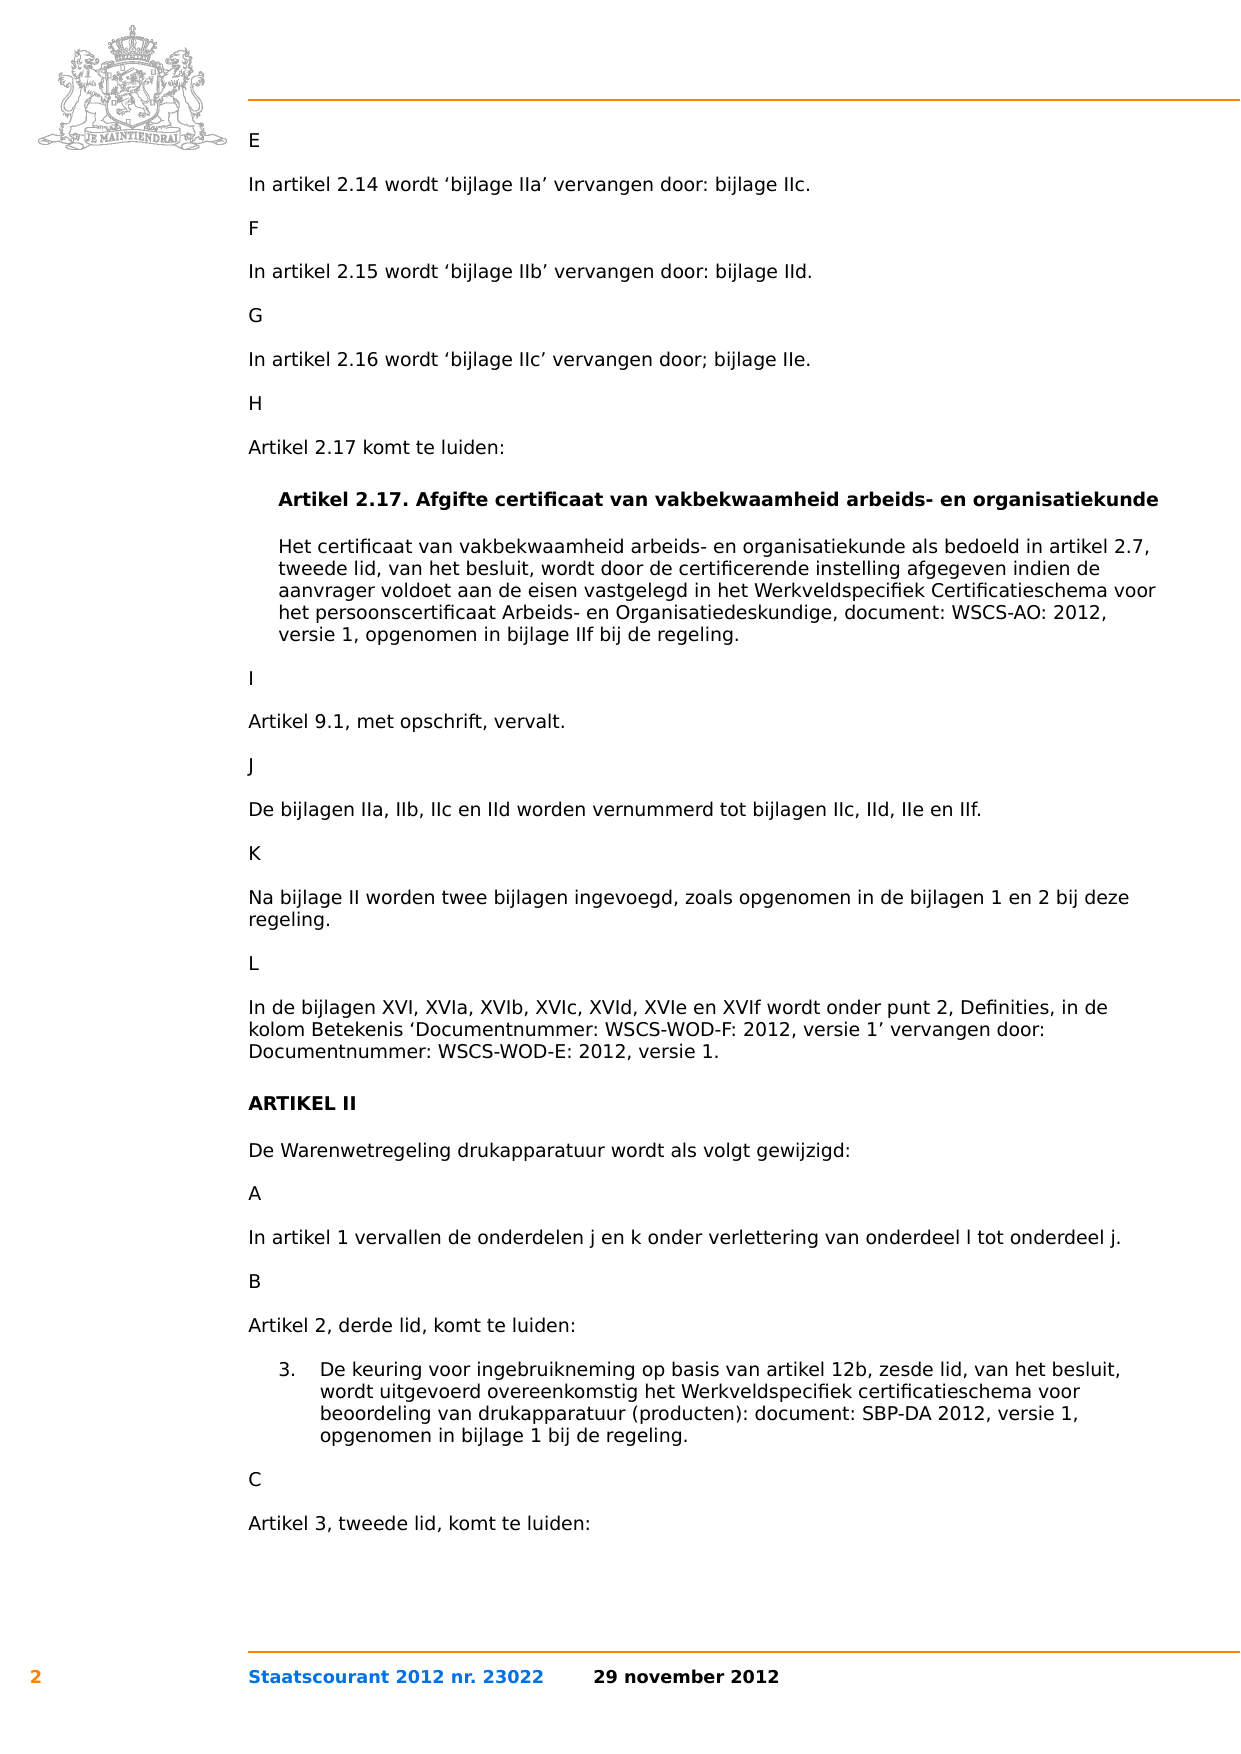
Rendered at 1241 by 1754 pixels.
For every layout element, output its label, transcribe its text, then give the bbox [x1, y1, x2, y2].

text Het certificaat van vakbekwaamheid arbeids- en organisatiekunde als bedoeld in artikel 2.7, tweede lid, van het besluit, wordt door de certificerende instelling afgegeven indien de aanvrager voldoet aan de eisen vastgelegd in het Werkveldspecifiek Certificatieschema voor het persoonscertificaat Arbeids- en Organisatiedeskundige, document: WSCS-AO: 2012, versie 1, opgenomen in bijlage IIf bij de regeling. [278, 536, 1163, 646]
text F [248, 218, 1163, 239]
subtitle Artikel 2.17. Afgifte certificaat van vakbekwaamheid arbeids- en organisatiekunde [278, 489, 1163, 511]
text In de bijlagen XVI, XVIa, XVIb, XVIc, XVId, XVIe en XVIf wordt onder punt 2, Definities, in de kolom Betekenis ‘Documentnummer: WSCS-WOD-F: 2012, versie 1’ vervangen door: Documentnummer: WSCS-WOD-E: 2012, versie 1. [248, 997, 1163, 1062]
text De bijlagen IIa, IIb, IIc en IId worden vernummerd tot bijlagen IIc, IId, IIe en IIf. [248, 799, 1163, 821]
text I [248, 668, 1163, 689]
text 3. De keuring voor ingebruikneming op basis van artikel 12b, zesde lid, van het besluit, wordt uitgevoerd overeenkomstig het Werkveldspecifiek certificatieschema voor beoordeling van drukapparatuur (producten): document: SBP-DA 2012, versie 1, opgenomen in bijlage 1 bij de regeling. [278, 1359, 1163, 1447]
text E [248, 130, 1163, 152]
text Na bijlage II worden twee bijlagen ingevoegd, zoals opgenomen in de bijlagen 1 en 2 bij deze regeling. [248, 887, 1163, 931]
text L [248, 953, 1163, 975]
text K [248, 843, 1163, 865]
text Artikel 2, derde lid, komt te luiden: [248, 1315, 1163, 1337]
text Artikel 2.17 komt te luiden: [248, 437, 1163, 459]
text In artikel 2.16 wordt ‘bijlage IIc’ vervangen door; bijlage IIe. [248, 349, 1163, 371]
text H [248, 393, 1163, 415]
text In artikel 2.14 wordt ‘bijlage IIa’ vervangen door: bijlage IIc. [248, 174, 1163, 196]
picture [38, 25, 227, 150]
text Artikel 9.1, met opschrift, vervalt. [248, 711, 1163, 733]
text A [248, 1183, 1163, 1205]
text De Warenwetregeling drukapparatuur wordt als volgt gewijzigd: [248, 1139, 1163, 1161]
text G [248, 305, 1163, 327]
text J [248, 755, 1163, 777]
subtitle ARTIKEL II [248, 1092, 1163, 1114]
text C [248, 1468, 1163, 1491]
text B [248, 1271, 1163, 1293]
text Artikel 3, tweede lid, komt te luiden: [248, 1512, 1163, 1534]
text In artikel 1 vervallen de onderdelen j en k onder verlettering van onderdeel l tot onderdeel j. [248, 1227, 1163, 1249]
text In artikel 2.15 wordt ‘bijlage IIb’ vervangen door: bijlage IId. [248, 261, 1163, 283]
